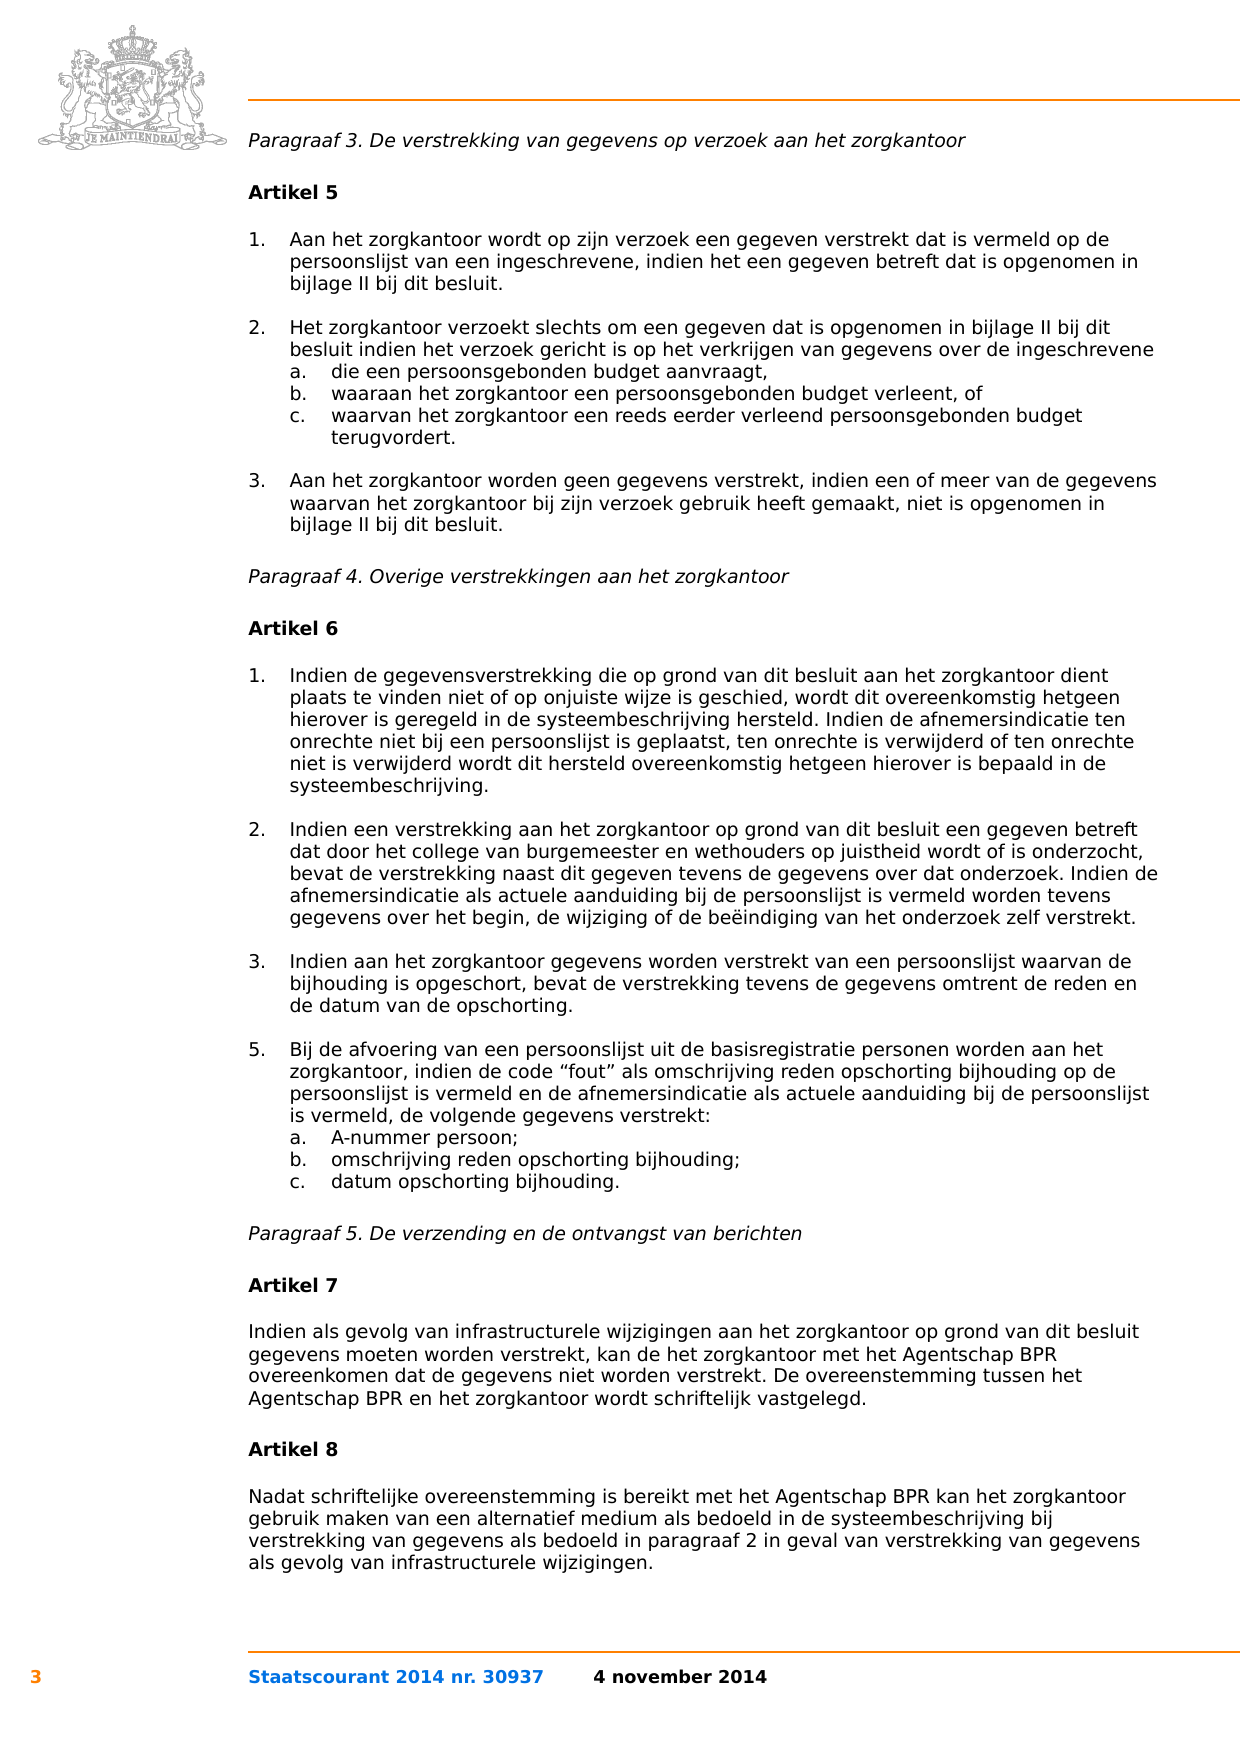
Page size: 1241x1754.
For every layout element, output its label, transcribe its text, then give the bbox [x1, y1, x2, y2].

subtitle Artikel 7 [248, 1274, 1163, 1296]
picture [38, 25, 227, 150]
text c. waarvan het zorgkantoor een reeds eerder verleend persoonsgebonden budget terugvordert. [289, 404, 1163, 448]
text 5. Bij de afvoering van een persoonslijst uit de basisregistratie personen worden aan het zorgkantoor, indien de code “fout” als omschrijving reden opschorting bijhouding op de persoonslijst is vermeld en de afnemersindicatie als actuele aanduiding bij de persoonslijst is vermeld, de volgende gegevens verstrekt: [248, 1039, 1163, 1127]
subtitle Artikel 8 [248, 1439, 1163, 1461]
text b. waaraan het zorgkantoor een persoonsgebonden budget verleent, of [289, 383, 1163, 404]
text Indien als gevolg van infrastructurele wijzigingen aan het zorgkantoor op grond van dit besluit gegevens moeten worden verstrekt, kan de het zorgkantoor met het Agentschap BPR overeenkomen dat de gegevens niet worden verstrekt. De overeenstemming tussen het Agentschap BPR en het zorgkantoor wordt schriftelijk vastgelegd. [248, 1321, 1163, 1409]
text a. A-nummer persoon; [289, 1127, 1163, 1148]
text 3. Indien aan het zorgkantoor gegevens worden verstrekt van een persoonslijst waarvan de bijhouding is opgeschort, bevat de verstrekking tevens de gegevens omtrent de reden en de datum van de opschorting. [248, 951, 1163, 1017]
subtitle Artikel 6 [248, 618, 1163, 640]
text 3. Aan het zorgkantoor worden geen gegevens verstrekt, indien een of meer van de gegevens waarvan het zorgkantoor bij zijn verzoek gebruik heeft gemaakt, niet is opgenomen in bijlage II bij dit besluit. [248, 470, 1163, 536]
text Nadat schriftelijke overeenstemming is bereikt met het Agentschap BPR kan het zorgkantoor gebruik maken van een alternatief medium als bedoeld in de systeembeschrijving bij verstrekking van gegevens als bedoeld in paragraaf 2 in geval van verstrekking van gegevens als gevolg van infrastructurele wijzigingen. [248, 1486, 1163, 1574]
text b. omschrijving reden opschorting bijhouding; [289, 1148, 1163, 1171]
text a. die een persoonsgebonden budget aanvraagt, [289, 361, 1163, 383]
text 2. Indien een verstrekking aan het zorgkantoor op grond van dit besluit een gegeven betreft dat door het college van burgemeester en wethouders op juistheid wordt of is onderzocht, bevat de verstrekking naast dit gegeven tevens de gegevens over dat onderzoek. Indien de afnemersindicatie als actuele aanduiding bij de persoonslijst is vermeld worden tevens gegevens over het begin, de wijziging of de beëindiging van het onderzoek zelf verstrekt. [248, 819, 1163, 929]
text 2. Het zorgkantoor verzoekt slechts om een gegeven dat is opgenomen in bijlage II bij dit besluit indien het verzoek gericht is op het verkrijgen van gegevens over de ingeschrevene [248, 317, 1163, 361]
text 1. Aan het zorgkantoor wordt op zijn verzoek een gegeven verstrekt dat is vermeld op de persoonslijst van een ingeschrevene, indien het een gegeven betreft dat is opgenomen in bijlage II bij dit besluit. [248, 229, 1163, 295]
subtitle Artikel 5 [248, 182, 1163, 204]
subtitle Paragraaf 4. Overige verstrekkingen aan het zorgkantoor [248, 566, 1163, 588]
text c. datum opschorting bijhouding. [289, 1171, 1163, 1192]
subtitle Paragraaf 3. De verstrekking van gegevens op verzoek aan het zorgkantoor [248, 130, 1163, 152]
text 1. Indien de gegevensverstrekking die op grond van dit besluit aan het zorgkantoor dient plaats te vinden niet of op onjuiste wijze is geschied, wordt dit overeenkomstig hetgeen hierover is geregeld in de systeembeschrijving hersteld. Indien de afnemersindicatie ten onrechte niet bij een persoonslijst is geplaatst, ten onrechte is verwijderd of ten onrechte niet is verwijderd wordt dit hersteld overeenkomstig hetgeen hierover is bepaald in de systeembeschrijving. [248, 665, 1163, 797]
subtitle Paragraaf 5. De verzending en de ontvangst van berichten [248, 1222, 1163, 1244]
